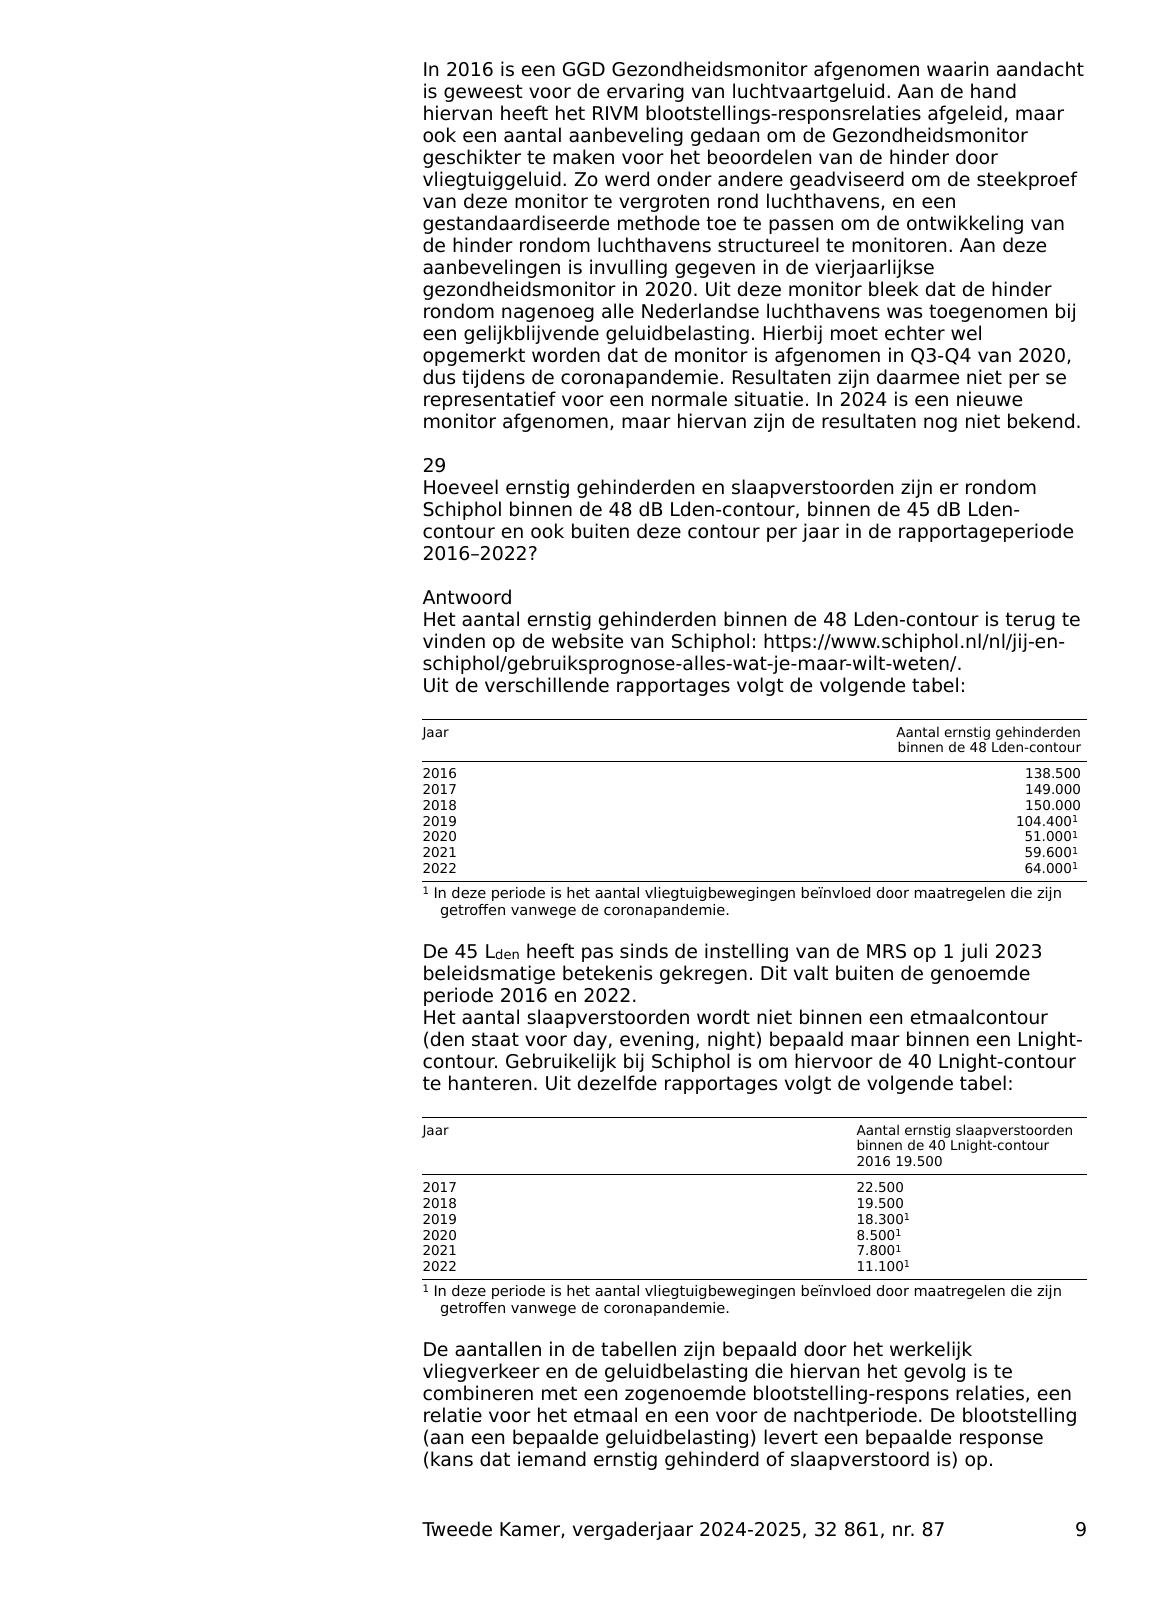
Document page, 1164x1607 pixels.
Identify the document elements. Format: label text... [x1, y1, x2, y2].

table_cell 51.0001 [850, 829, 1087, 845]
text In 2016 is een GGD Gezondheidsmonitor afgenomen waarin aandacht is geweest voor de ervaring van luchtvaartgeluid. Aan de hand hiervan heeft het RIVM blootstellings-responsrelaties afgeleid, maar ook een aantal aanbeveling gedaan om de Gezondheidsmonitor geschikter te maken voor het beoordelen van de hinder door vliegtuiggeluid. Zo werd onder andere geadviseerd om de steekproef van deze monitor te vergroten rond luchthavens, en een gestandaardiseerde methode toe te passen om de ontwikkeling van de hinder rondom luchthavens structureel te monitoren. Aan deze aanbevelingen is invulling gegeven in de vierjaarlijkse gezondheidsmonitor in 2020. Uit deze monitor bleek dat de hinder rondom nagenoeg alle Nederlandse luchthavens was toegenomen bij een gelijkblijvende geluidbelasting. Hierbij moet echter wel opgemerkt worden dat de monitor is afgenomen in Q3-Q4 van 2020, dus tijdens de coronapandemie. Resultaten zijn daarmee niet per se representatief voor een normale situatie. In 2024 is een nieuwe monitor afgenomen, maar hiervan zijn de resultaten nog niet bekend. [422, 59, 1087, 433]
table_cell 18.3001 [850, 1212, 1087, 1227]
table_cell 2021 [422, 845, 850, 861]
table_cell 138.500 [850, 762, 1087, 782]
table_cell 2020 [422, 829, 850, 845]
table_cell 2019 [422, 814, 850, 829]
table_cell 2016 [422, 762, 850, 782]
text Uit de verschillende rapportages volgt de volgende tabel: [422, 675, 1087, 697]
table_cell 2022 [422, 861, 850, 881]
table_cell 64.0001 [850, 861, 1087, 881]
text Antwoord [422, 587, 1087, 609]
table_cell 150.000 [850, 798, 1087, 813]
text 29 [422, 455, 1087, 477]
table_header Jaar [422, 720, 850, 761]
table_cell 1 In deze periode is het aantal vliegtuigbewegingen beïnvloed door maatregelen die zijn getroffen vanwege de coronapandemie. [422, 1280, 1087, 1317]
table_cell 2021 [422, 1243, 850, 1259]
table_cell 2020 [422, 1227, 850, 1243]
text Hoeveel ernstig gehinderden en slaapverstoorden zijn er rondom Schiphol binnen de 48 dB Lden-contour, binnen de 45 dB Lden-contour en ook buiten deze contour per jaar in de rapportageperiode 2016–2022? [422, 477, 1087, 565]
table_cell 149.000 [850, 782, 1087, 798]
text De aantallen in de tabellen zijn bepaald door het werkelijk vliegverkeer en de geluidbelasting die hiervan het gevolg is te combineren met een zogenoemde blootstelling-respons relaties, een relatie voor het etmaal en een voor de nachtperiode. De blootstelling (aan een bepaalde geluidbelasting) levert een bepaalde response (kans dat iemand ernstig gehinderd of slaapverstoord is) op. [422, 1339, 1087, 1471]
table_cell 8.5001 [850, 1227, 1087, 1243]
table_cell 11.1001 [850, 1259, 1087, 1279]
table_header Jaar [422, 1118, 850, 1174]
table_cell 22.500 [850, 1175, 1087, 1196]
table_cell 19.500 [850, 1196, 1087, 1212]
table_cell 2018 [422, 1196, 850, 1212]
table_cell 2018 [422, 798, 850, 813]
text Het aantal ernstig gehinderden binnen de 48 Lden-contour is terug te vinden op de website van Schiphol: https://www.schiphol.nl/nl/jij-en-schiphol/gebruiksprognose-alles-wat-je-maar-wilt-weten/. [422, 609, 1087, 675]
table_cell 1 In deze periode is het aantal vliegtuigbewegingen beïnvloed door maatregelen die zijn getroffen vanwege de coronapandemie. [422, 882, 1087, 919]
table_cell 2019 [422, 1212, 850, 1227]
table_cell 2017 [422, 782, 850, 798]
text De 45 Lden heeft pas sinds de instelling van de MRS op 1 juli 2023 beleidsmatige betekenis gekregen. Dit valt buiten de genoemde periode 2016 en 2022. [422, 941, 1087, 1007]
table_header Aantal ernstig gehinderden binnen de 48 Lden-contour [850, 720, 1087, 761]
table_header Aantal ernstig slaapverstoorden binnen de 40 Lnight-contour 2016 19.500 [850, 1118, 1087, 1174]
table_cell 2022 [422, 1259, 850, 1279]
text Het aantal slaapverstoorden wordt niet binnen een etmaalcontour (den staat voor day, evening, night) bepaald maar binnen een Lnight-contour. Gebruikelijk bij Schiphol is om hiervoor de 40 Lnight-contour te hanteren. Uit dezelfde rapportages volgt de volgende tabel: [422, 1007, 1087, 1095]
table_cell 7.8001 [850, 1243, 1087, 1259]
table_cell 104.4001 [850, 814, 1087, 829]
table_cell 59.6001 [850, 845, 1087, 861]
table_cell 2017 [422, 1175, 850, 1196]
